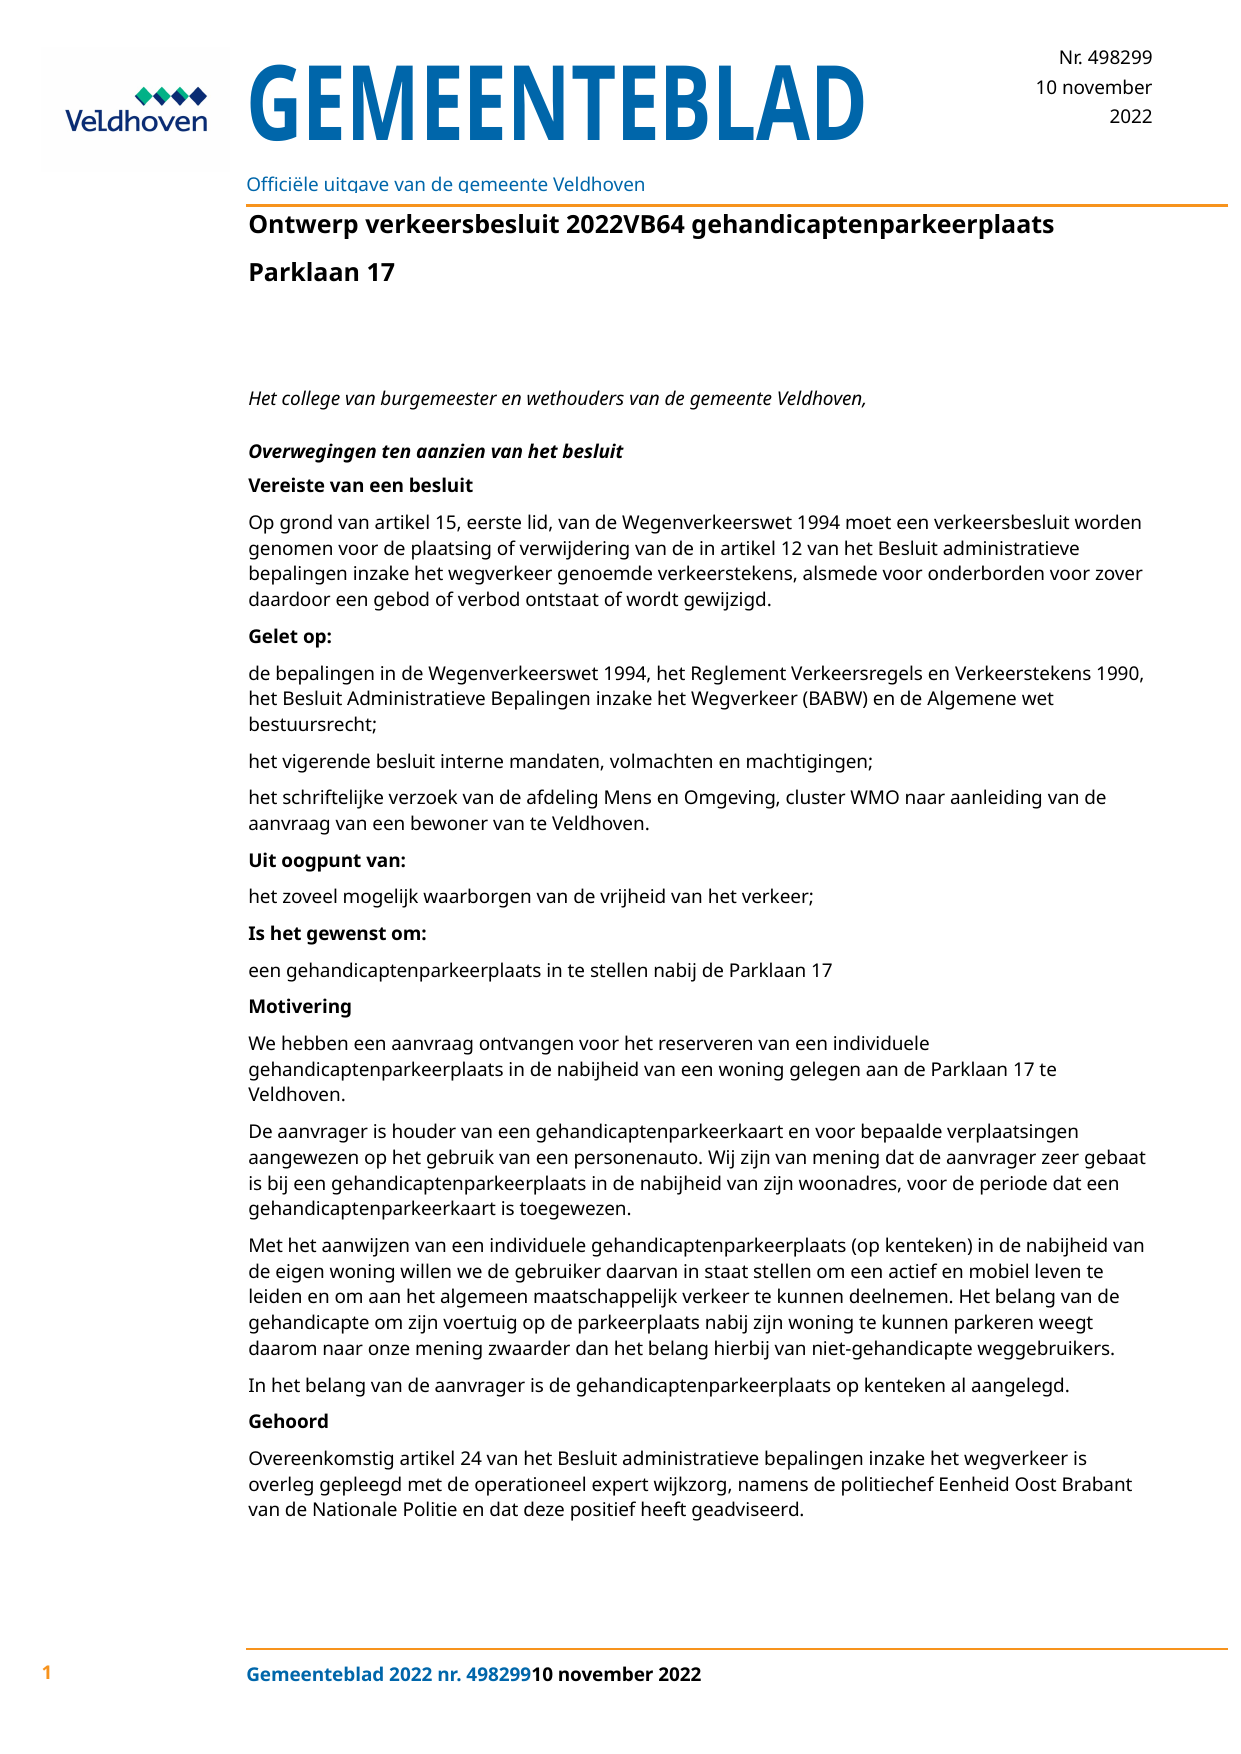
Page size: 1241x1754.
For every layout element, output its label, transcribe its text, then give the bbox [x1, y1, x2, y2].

text Uit oogpunt van: [248, 847, 1152, 873]
text Het college van burgemeester en wethouders van de gemeente Veldhoven, [248, 386, 1152, 411]
text Overeenkomstig artikel 24 van het Besluit administratieve bepalingen inzake het wegverkeer is overleg gepleegd met de operationeel expert wijkzorg, namens de politiechef Eenheid Oost Brabant van de Nationale Politie en dat deze positief heeft geadviseerd. [248, 1445, 1152, 1522]
text het zoveel mogelijk waarborgen van de vrijheid van het verkeer; [248, 883, 1152, 909]
picture [41, 47, 231, 172]
text Gehoord [248, 1408, 1152, 1434]
text Overwegingen ten aanzien van het besluit [248, 438, 1152, 464]
text Op grond van artikel 15, eerste lid, van de Wegenverkeerswet 1994 moet een verkeersbesluit worden genomen voor de plaatsing of verwijdering van de in artikel 12 van het Besluit administratieve bepalingen inzake het wegverkeer genoemde verkeerstekens, alsmede voor onderborden voor zover daardoor een gebod of verbod ontstaat of wordt gewijzigd. [248, 509, 1152, 612]
text De aanvrager is houder van een gehandicaptenparkeerkaart en voor bepaalde verplaatsingen aangewezen op het gebruik van een personenauto. Wij zijn van mening dat de aanvrager zeer gebaat is bij een gehandicaptenparkeerplaats in de nabijheid van zijn woonadres, voor de periode dat een gehandicaptenparkeerkaart is toegewezen. [248, 1118, 1152, 1221]
text In het belang van de aanvrager is de gehandicaptenparkeerplaats op kenteken al aangelegd. [248, 1372, 1152, 1397]
text Ontwerp verkeersbesluit 2022VB64 gehandicaptenparkeerplaats Parklaan 17 [248, 207, 1152, 288]
text Gelet op: [248, 623, 1152, 649]
text het vigerende besluit interne mandaten, volmachten en machtigingen; [248, 748, 1152, 773]
text het schriftelijke verzoek van de afdeling Mens en Omgeving, cluster WMO naar aanleiding van de aanvraag van een bewoner van te Veldhoven. [248, 784, 1152, 836]
text de bepalingen in de Wegenverkeerswet 1994, het Reglement Verkeersregels en Verkeerstekens 1990, het Besluit Administratieve Bepalingen inzake het Wegverkeer (BABW) en de Algemene wet bestuursrecht; [248, 660, 1152, 737]
text Motivering [248, 993, 1152, 1019]
text Vereiste van een besluit [248, 472, 1152, 498]
text Met het aanwijzen van een individuele gehandicaptenparkeerplaats (op kenteken) in de nabijheid van de eigen woning willen we de gebruiker daarvan in staat stellen om een actief en mobiel leven te leiden en om aan het algemeen maatschappelijk verkeer te kunnen deelnemen. Het belang van de gehandicapte om zijn voertuig op de parkeerplaats nabij zijn woning te kunnen parkeren weegt daarom naar onze mening zwaarder dan het belang hierbij van niet-gehandicapte weggebruikers. [248, 1232, 1152, 1361]
text Is het gewenst om: [248, 920, 1152, 946]
text een gehandicaptenparkeerplaats in te stellen nabij de Parklaan 17 [248, 957, 1152, 983]
text We hebben een aanvraag ontvangen voor het reserveren van een individuele gehandicaptenparkeerplaats in de nabijheid van een woning gelegen aan de Parklaan 17 te Veldhoven. [248, 1030, 1152, 1107]
